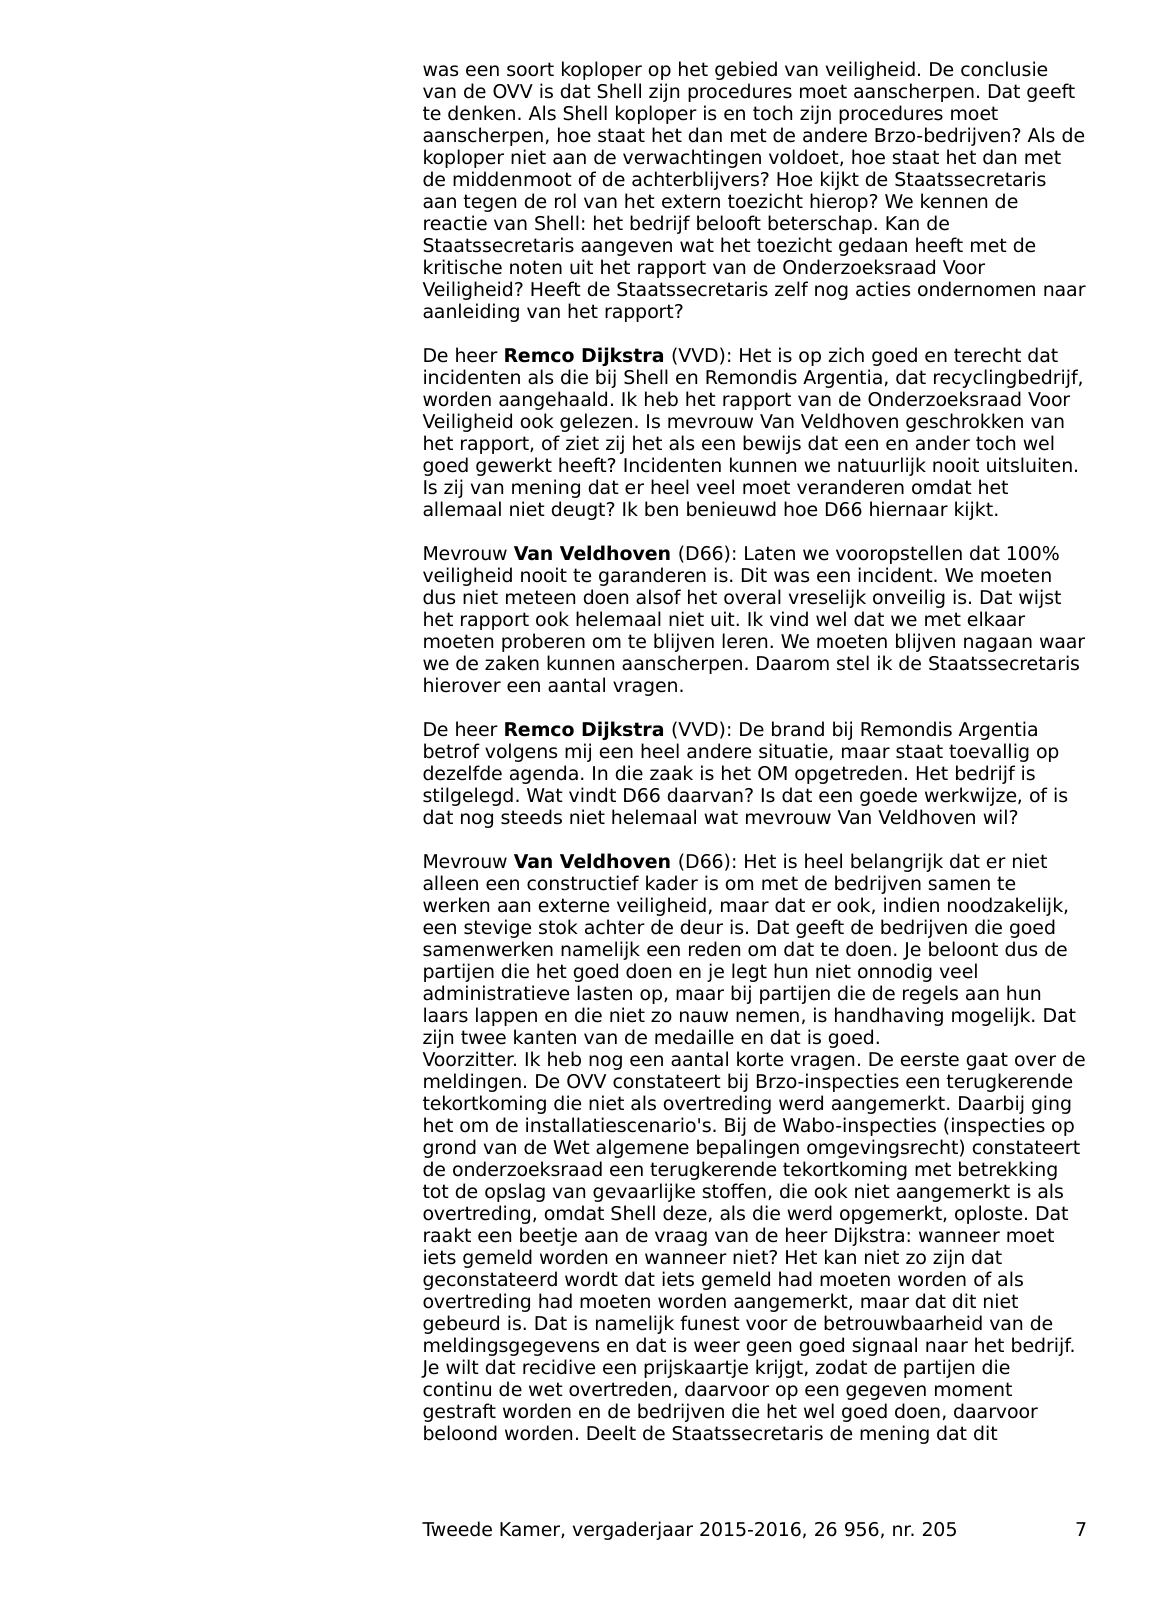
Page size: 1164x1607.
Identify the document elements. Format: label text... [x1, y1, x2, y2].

text De heer Remco Dijkstra (VVD): De brand bij Remondis Argentia betrof volgens mij een heel andere situatie, maar staat toevallig op dezelfde agenda. In die zaak is het OM opgetreden. Het bedrijf is stilgelegd. Wat vindt D66 daarvan? Is dat een goede werkwijze, of is dat nog steeds niet helemaal wat mevrouw Van Veldhoven wil? [422, 719, 1087, 829]
text Mevrouw Van Veldhoven (D66): Het is heel belangrijk dat er niet alleen een constructief kader is om met de bedrijven samen te werken aan externe veiligheid, maar dat er ook, indien noodzakelijk, een stevige stok achter de deur is. Dat geeft de bedrijven die goed samenwerken namelijk een reden om dat te doen. Je beloont dus de partijen die het goed doen en je legt hun niet onnodig veel administratieve lasten op, maar bij partijen die de regels aan hun laars lappen en die niet zo nauw nemen, is handhaving mogelijk. Dat zijn twee kanten van de medaille en dat is goed. [422, 851, 1087, 1049]
text De heer Remco Dijkstra (VVD): Het is op zich goed en terecht dat incidenten als die bij Shell en Remondis Argentia, dat recyclingbedrijf, worden aangehaald. Ik heb het rapport van de Onderzoeksraad Voor Veiligheid ook gelezen. Is mevrouw Van Veldhoven geschrokken van het rapport, of ziet zij het als een bewijs dat een en ander toch wel goed gewerkt heeft? Incidenten kunnen we natuurlijk nooit uitsluiten. Is zij van mening dat er heel veel moet veranderen omdat het allemaal niet deugt? Ik ben benieuwd hoe D66 hiernaar kijkt. [422, 345, 1087, 521]
text was een soort koploper op het gebied van veiligheid. De conclusie van de OVV is dat Shell zijn procedures moet aanscherpen. Dat geeft te denken. Als Shell koploper is en toch zijn procedures moet aanscherpen, hoe staat het dan met de andere Brzo-bedrijven? Als de koploper niet aan de verwachtingen voldoet, hoe staat het dan met de middenmoot of de achterblijvers? Hoe kijkt de Staatssecretaris aan tegen de rol van het extern toezicht hierop? We kennen de reactie van Shell: het bedrijf belooft beterschap. Kan de Staatssecretaris aangeven wat het toezicht gedaan heeft met de kritische noten uit het rapport van de Onderzoeksraad Voor Veiligheid? Heeft de Staatssecretaris zelf nog acties ondernomen naar aanleiding van het rapport? [422, 59, 1087, 323]
text Mevrouw Van Veldhoven (D66): Laten we vooropstellen dat 100% veiligheid nooit te garanderen is. Dit was een incident. We moeten dus niet meteen doen alsof het overal vreselijk onveilig is. Dat wijst het rapport ook helemaal niet uit. Ik vind wel dat we met elkaar moeten proberen om te blijven leren. We moeten blijven nagaan waar we de zaken kunnen aanscherpen. Daarom stel ik de Staatssecretaris hierover een aantal vragen. [422, 543, 1087, 697]
text Voorzitter. Ik heb nog een aantal korte vragen. De eerste gaat over de meldingen. De OVV constateert bij Brzo-inspecties een terugkerende tekortkoming die niet als overtreding werd aangemerkt. Daarbij ging het om de installatiescenario's. Bij de Wabo-inspecties (inspecties op grond van de Wet algemene bepalingen omgevingsrecht) constateert de onderzoeksraad een terugkerende tekortkoming met betrekking tot de opslag van gevaarlijke stoffen, die ook niet aangemerkt is als overtreding, omdat Shell deze, als die werd opgemerkt, oploste. Dat raakt een beetje aan de vraag van de heer Dijkstra: wanneer moet iets gemeld worden en wanneer niet? Het kan niet zo zijn dat geconstateerd wordt dat iets gemeld had moeten worden of als overtreding had moeten worden aangemerkt, maar dat dit niet gebeurd is. Dat is namelijk funest voor de betrouwbaarheid van de meldingsgegevens en dat is weer geen goed signaal naar het bedrijf. Je wilt dat recidive een prijskaartje krijgt, zodat de partijen die continu de wet overtreden, daarvoor op een gegeven moment gestraft worden en de bedrijven die het wel goed doen, daarvoor beloond worden. Deelt de Staatssecretaris de mening dat dit [422, 1049, 1087, 1444]
